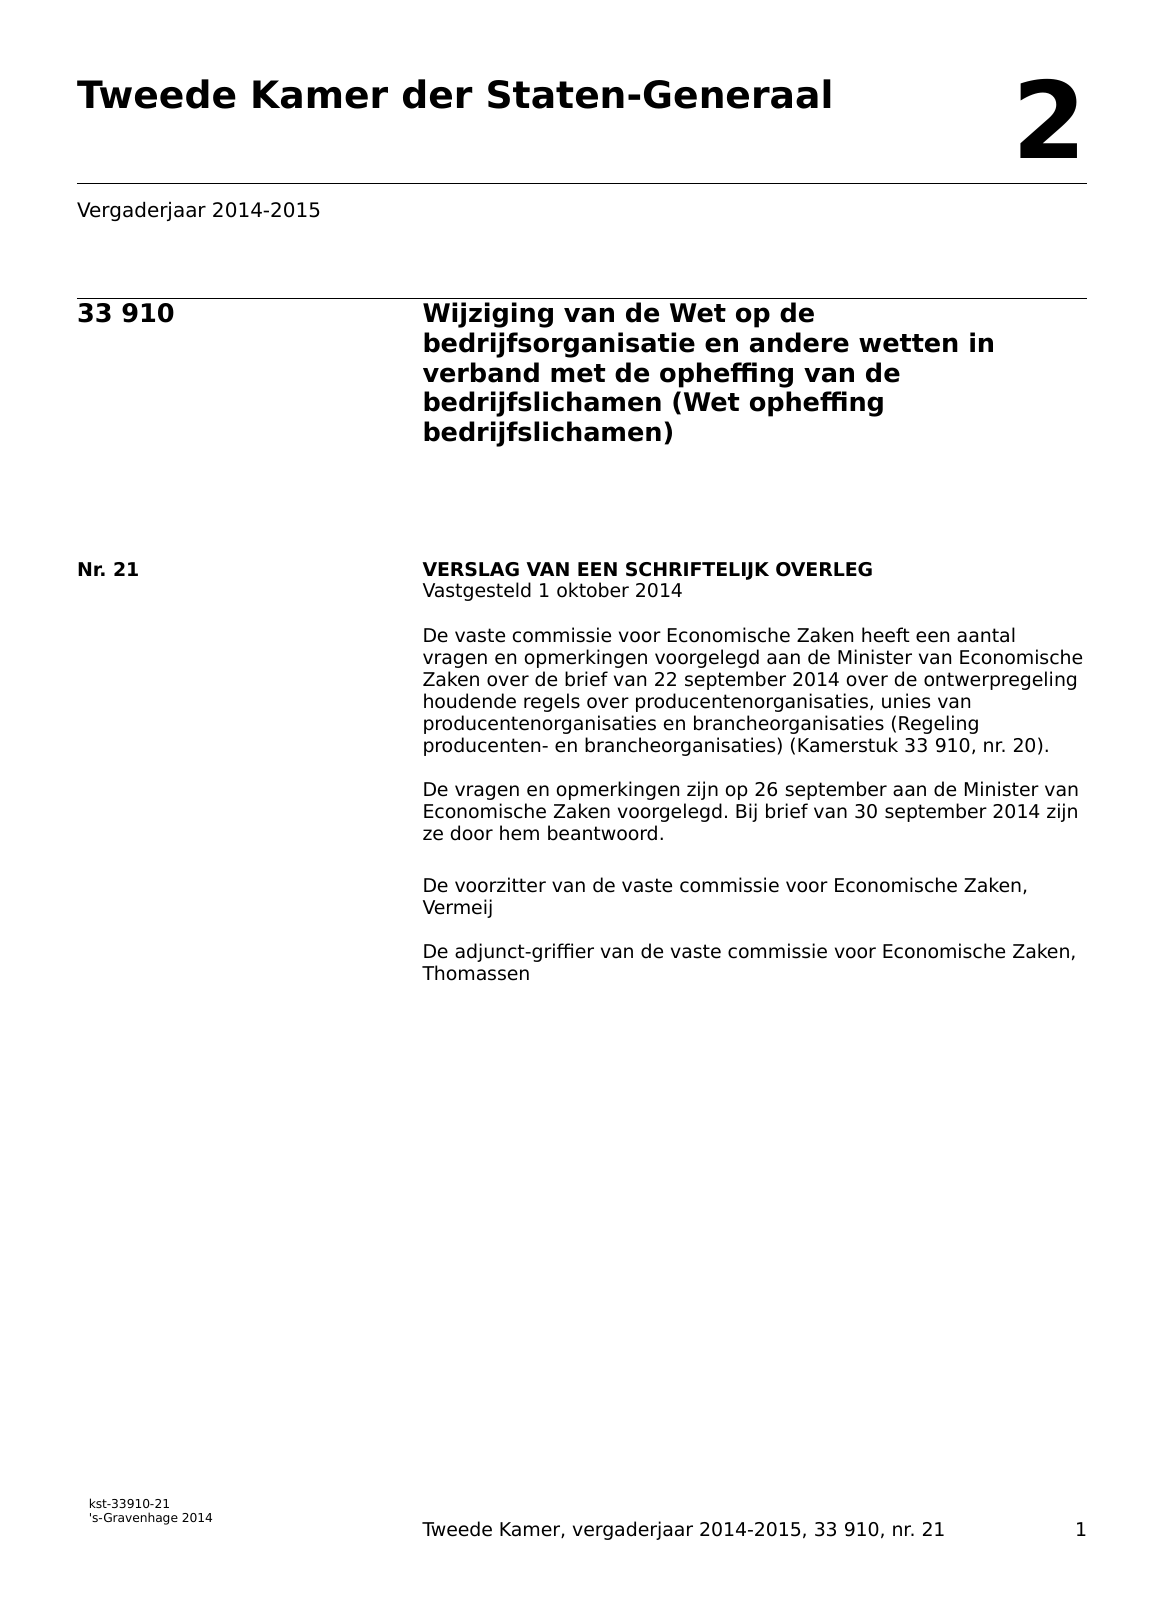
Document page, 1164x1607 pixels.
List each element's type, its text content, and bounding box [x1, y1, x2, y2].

text De adjunct-griffier van de vaste commissie voor Economische Zaken, Thomassen [422, 941, 1087, 985]
text 's-Gravenhage 2014 [88, 1511, 323, 1525]
text De vaste commissie voor Economische Zaken heeft een aantal vragen en opmerkingen voorgelegd aan de Minister van Economische Zaken over de brief van 22 september 2014 over de ontwerpregeling houdende regels over producentenorganisaties, unies van producentenorganisaties en brancheorganisaties (Regeling producenten- en brancheorganisaties) (Kamerstuk 33 910, nr. 20). [422, 624, 1087, 756]
subtitle Nr. 21 VERSLAG VAN EEN SCHRIFTELIJK OVERLEG [77, 558, 1087, 580]
table_header Tweede Kamer der Staten-Generaal [77, 59, 886, 183]
text Vastgesteld 1 oktober 2014 [422, 580, 1087, 602]
text De voorzitter van de vaste commissie voor Economische Zaken, Vermeij [422, 874, 1087, 918]
text De vragen en opmerkingen zijn op 26 september aan de Minister van Economische Zaken voorgelegd. Bij brief van 30 september 2014 zijn ze door hem beantwoord. [422, 779, 1087, 844]
subtitle 33 910 Wijziging van de Wet op de bedrijfsorganisatie en andere wetten in verband met de opheffing van de bedrijfslichamen (Wet opheffing bedrijfslichamen) [77, 299, 1087, 447]
text kst-33910-21 [88, 1497, 323, 1511]
table_cell Vergaderjaar 2014-2015 [77, 184, 1087, 298]
table_header 2 [886, 59, 1087, 183]
